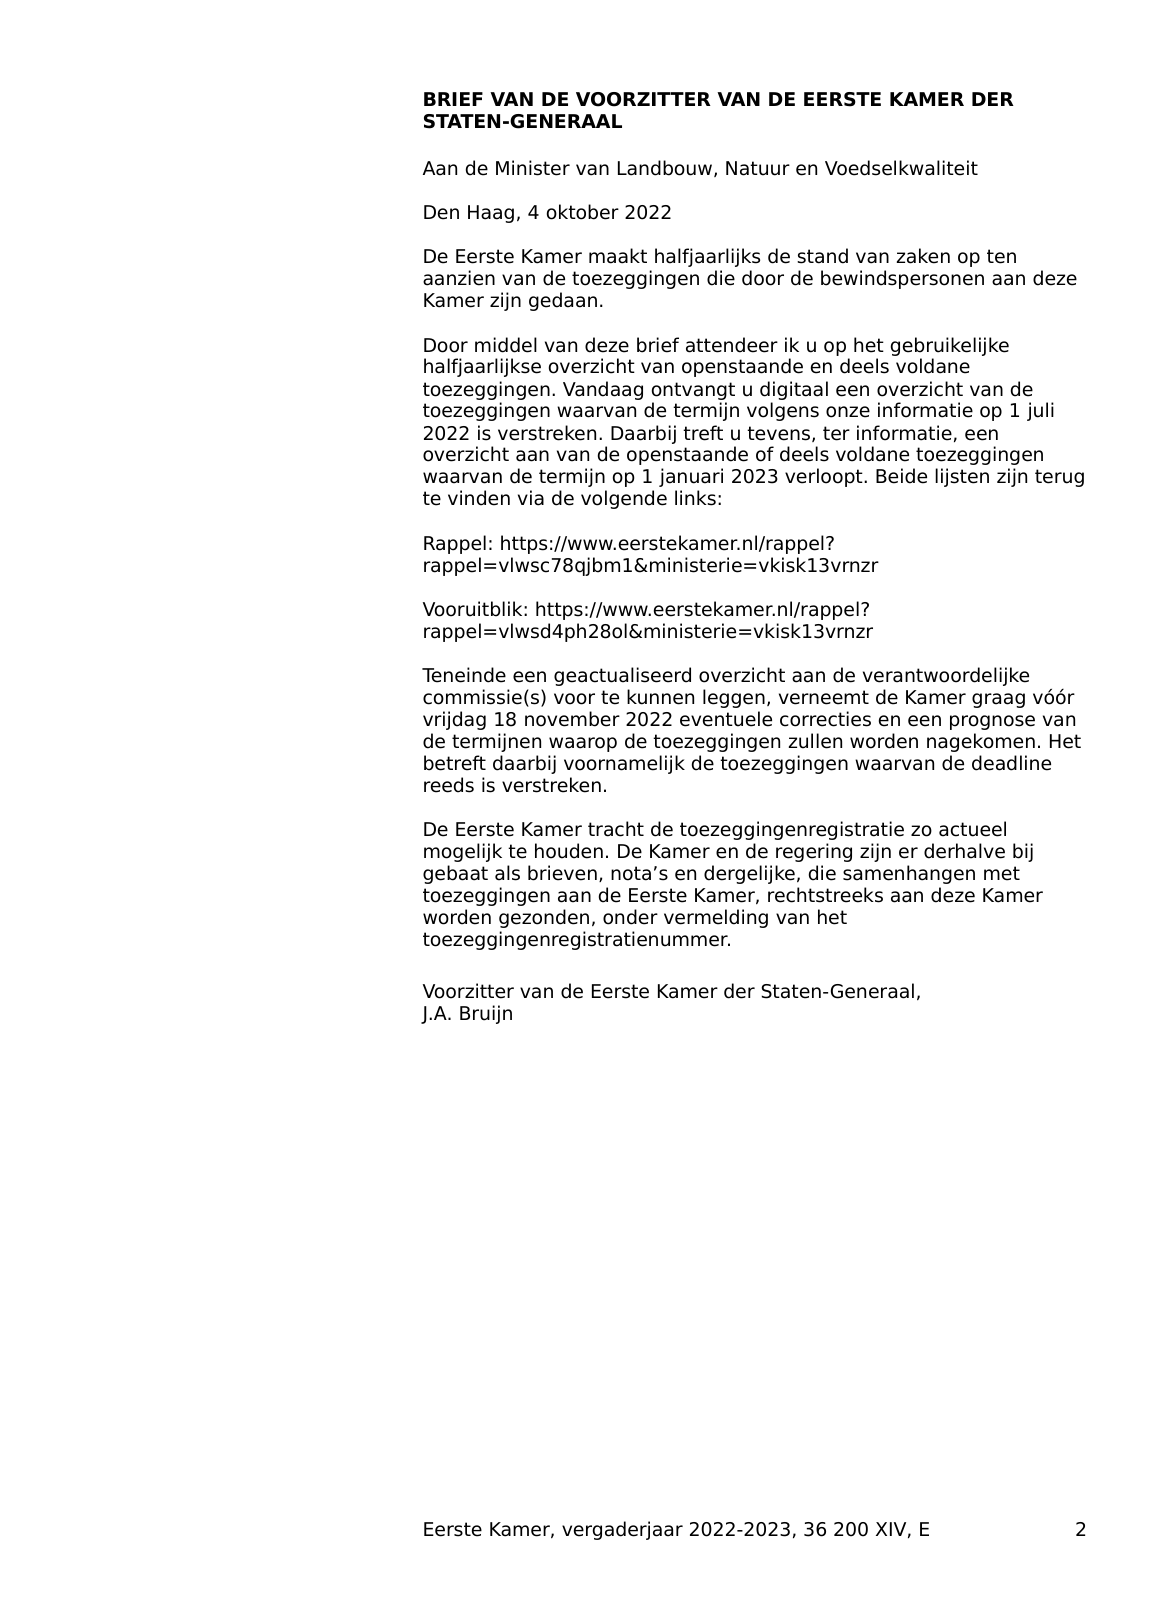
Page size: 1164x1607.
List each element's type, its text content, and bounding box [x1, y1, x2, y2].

text Vooruitblik: https://www.eerstekamer.nl/rappel?rappel=vlwsd4ph28ol&ministerie=vkisk13vrnzr [422, 599, 1087, 643]
text Rappel: https://www.eerstekamer.nl/rappel?rappel=vlwsc78qjbm1&ministerie=vkisk13vrnzr [422, 532, 1087, 576]
text Teneinde een geactualiseerd overzicht aan de verantwoordelijke commissie(s) voor te kunnen leggen, verneemt de Kamer graag vóór vrijdag 18 november 2022 eventuele correcties en een prognose van de termijnen waarop de toezeggingen zullen worden nagekomen. Het betreft daarbij voornamelijk de toezeggingen waarvan de deadline reeds is verstreken. [422, 665, 1087, 797]
text De Eerste Kamer maakt halfjaarlijks de stand van zaken op ten aanzien van de toezeggingen die door de bewindspersonen aan deze Kamer zijn gedaan. [422, 246, 1087, 312]
text Voorzitter van de Eerste Kamer der Staten-Generaal, J.A. Bruijn [422, 981, 1087, 1025]
text Door middel van deze brief attendeer ik u op het gebruikelijke halfjaarlijkse overzicht van openstaande en deels voldane toezeggingen. Vandaag ontvangt u digitaal een overzicht van de toezeggingen waarvan de termijn volgens onze informatie op 1 juli 2022 is verstreken. Daarbij treft u tevens, ter informatie, een overzicht aan van de openstaande of deels voldane toezeggingen waarvan de termijn op 1 januari 2023 verloopt. Beide lijsten zijn terug te vinden via de volgende links: [422, 334, 1087, 510]
text De Eerste Kamer tracht de toezeggingenregistratie zo actueel mogelijk te houden. De Kamer en de regering zijn er derhalve bij gebaat als brieven, nota’s en dergelijke, die samenhangen met toezeggingen aan de Eerste Kamer, rechtstreeks aan deze Kamer worden gezonden, onder vermelding van het toezeggingenregistratienummer. [422, 819, 1087, 951]
text Aan de Minister van Landbouw, Natuur en Voedselkwaliteit [422, 158, 1087, 180]
subtitle BRIEF VAN DE VOORZITTER VAN DE EERSTE KAMER DER STATEN-GENERAAL [422, 89, 1087, 133]
text Den Haag, 4 oktober 2022 [422, 202, 1087, 224]
